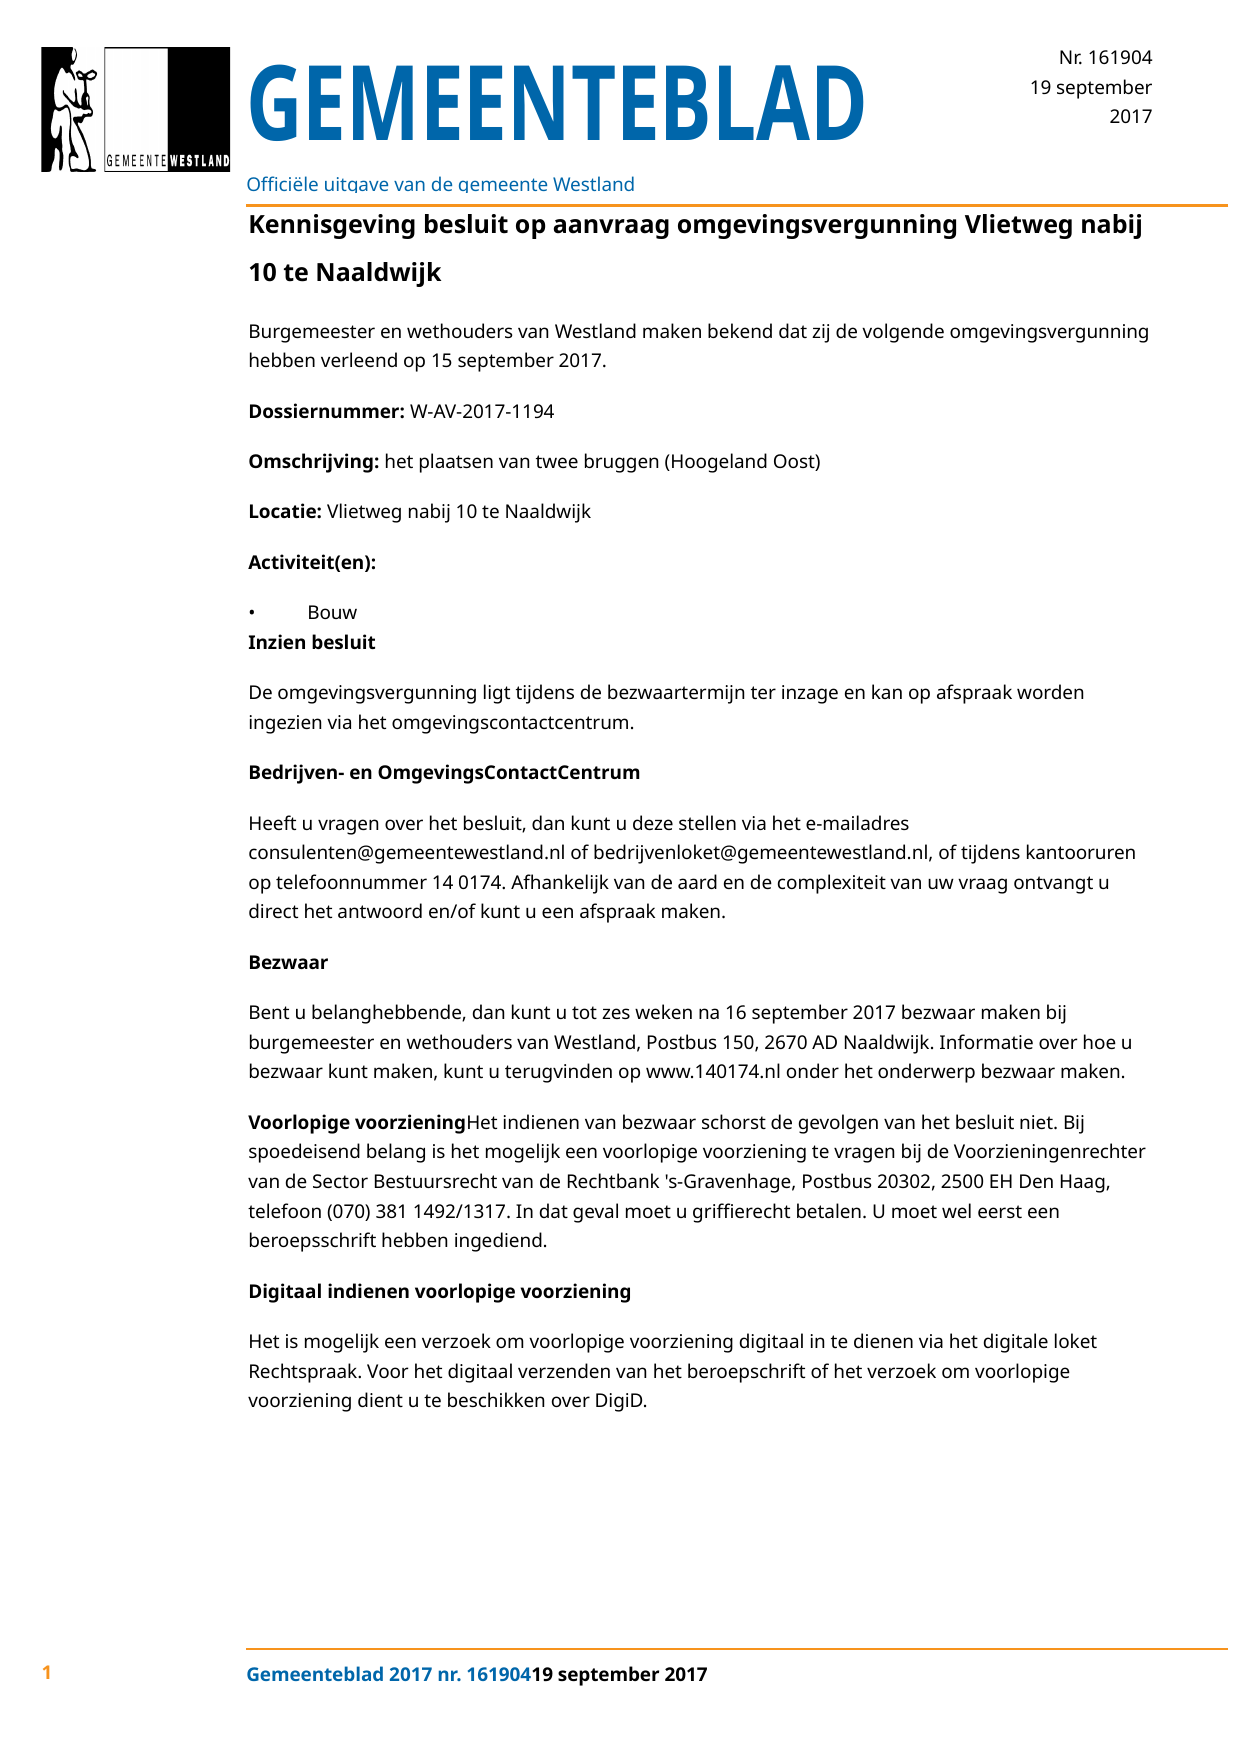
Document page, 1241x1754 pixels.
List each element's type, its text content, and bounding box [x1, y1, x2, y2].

text Bent u belanghebbende, dan kunt u tot zes weken na 16 september 2017 bezwaar maken bij burgemeester en wethouders van Westland, Postbus 150, 2670 AD Naaldwijk. Informatie over hoe u bezwaar kunt maken, kunt u terugvinden op www.140174.nl onder het onderwerp bezwaar maken. [248, 999, 1152, 1084]
text Burgemeester en wethouders van Westland maken bekend dat zij de volgende omgevingsvergunning hebben verleend op 15 september 2017. [248, 318, 1152, 373]
text Het is mogelijk een verzoek om voorlopige voorziening digitaal in te dienen via het digitale loket Rechtspraak. Voor het digitaal verzenden van het beroepschrift of het verzoek om voorlopige voorziening dient u te beschikken over DigiD. [248, 1328, 1152, 1413]
text Digitaal indienen voorlopige voorziening [248, 1278, 1152, 1304]
text Dossiernummer: W-AV-2017-1194 [248, 398, 1152, 424]
text Omschrijving: het plaatsen van twee bruggen (Hoogeland Oost) [248, 448, 1152, 474]
list Bouw [248, 599, 1152, 625]
text Kennisgeving besluit op aanvraag omgevingsvergunning Vlietweg nabij 10 te Naaldwijk [248, 207, 1152, 288]
text Voorlopige voorzieningHet indienen van bezwaar schorst de gevolgen van het besluit niet. Bij spoedeisend belang is het mogelijk een voorlopige voorziening te vragen bij de Voorzieningenrechter van de Sector Bestuursrecht van de Rechtbank 's-Gravenhage, Postbus 20302, 2500 EH Den Haag, telefoon (070) 381 1492/1317. In dat geval moet u griffierecht betalen. U moet wel eerst een beroepsschrift hebben ingediend. [248, 1109, 1152, 1253]
text Bezwaar [248, 949, 1152, 975]
text Heeft u vragen over het besluit, dan kunt u deze stellen via het e-mailadres consulenten@gemeentewestland.nl of bedrijvenloket@gemeentewestland.nl, of tijdens kantooruren op telefoonnummer 14 0174. Afhankelijk van de aard en de complexiteit van uw vraag ontvangt u direct het antwoord en/of kunt u een afspraak maken. [248, 810, 1152, 924]
text De omgevingsvergunning ligt tijdens de bezwaartermijn ter inzage en kan op afspraak worden ingezien via het omgevingscontactcentrum. [248, 679, 1152, 735]
text Activiteit(en): [248, 549, 1152, 575]
picture [41, 47, 231, 172]
text Inzien besluit [248, 629, 1152, 655]
text Bedrijven- en OmgevingsContactCentrum [248, 759, 1152, 785]
text Locatie: Vlietweg nabij 10 te Naaldwijk [248, 499, 1152, 524]
